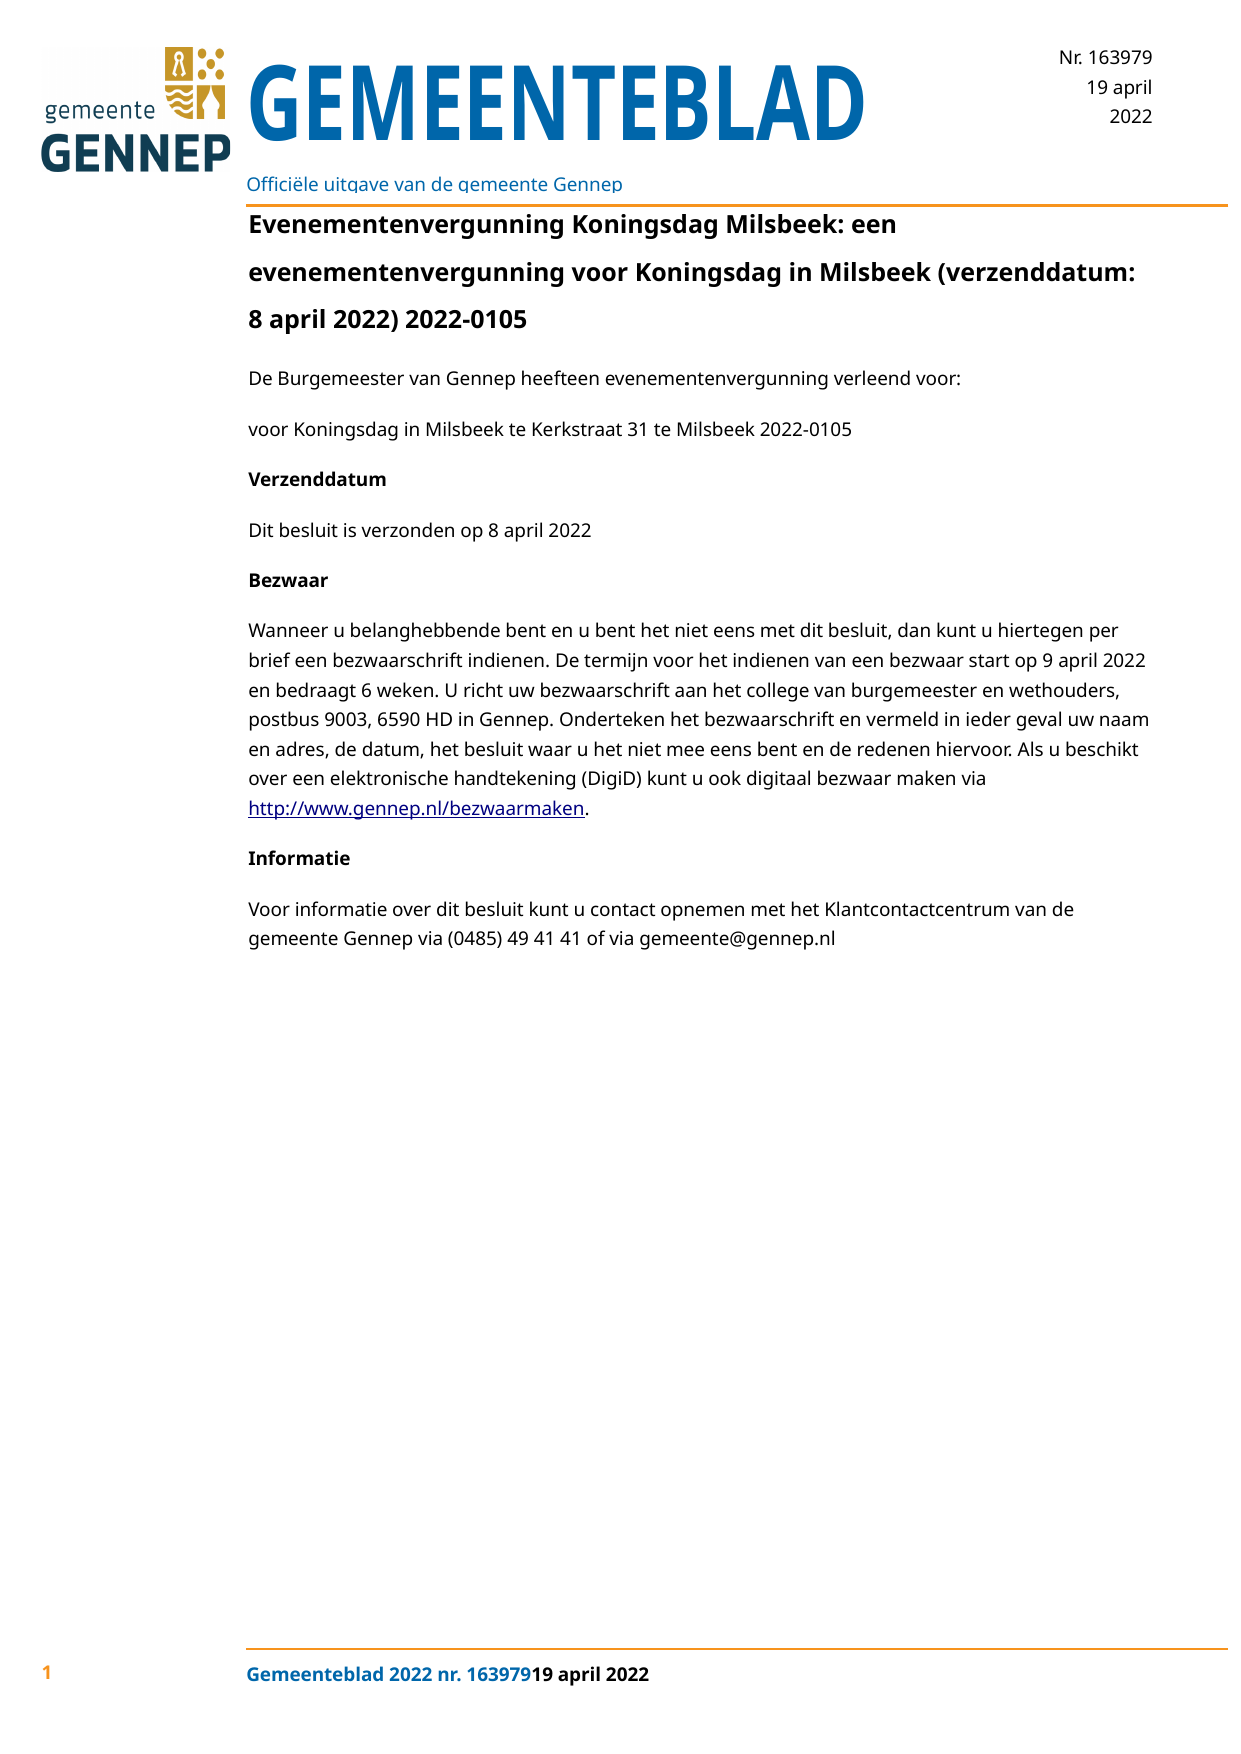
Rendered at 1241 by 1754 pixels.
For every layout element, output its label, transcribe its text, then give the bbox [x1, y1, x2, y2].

picture [41, 47, 231, 172]
text voor Koningsdag in Milsbeek te Kerkstraat 31 te Milsbeek 2022-0105 [248, 416, 1152, 442]
text Voor informatie over dit besluit kunt u contact opnemen met het Klantcontactcentrum van de gemeente Gennep via (0485) 49 41 41 of via gemeente@gennep.nl [248, 896, 1152, 951]
text Wanneer u belanghebbende bent en u bent het niet eens met dit besluit, dan kunt u hiertegen per brief een bezwaarschrift indienen. De termijn voor het indienen van een bezwaar start op 9 april 2022 en bedraagt 6 weken. U richt uw bezwaarschrift aan het college van burgemeester en wethouders, postbus 9003, 6590 HD in Gennep. Onderteken het bezwaarschrift en vermeld in ieder geval uw naam en adres, de datum, het besluit waar u het niet mee eens bent en de redenen hiervoor. Als u beschikt over een elektronische handtekening (DigiD) kunt u ook digitaal bezwaar maken via http://www.gennep.nl/bezwaarmaken. [248, 618, 1152, 821]
text Evenementenvergunning Koningsdag Milsbeek: een evenementenvergunning voor Koningsdag in Milsbeek (verzenddatum: 8 april 2022) 2022-0105 [248, 207, 1152, 336]
text De Burgemeester van Gennep heefteen evenementenvergunning verleend voor: [248, 366, 1152, 391]
text Informatie [248, 846, 1152, 871]
text Bezwaar [248, 567, 1152, 593]
text Dit besluit is verzonden op 8 april 2022 [248, 517, 1152, 542]
text Verzenddatum [248, 466, 1152, 492]
